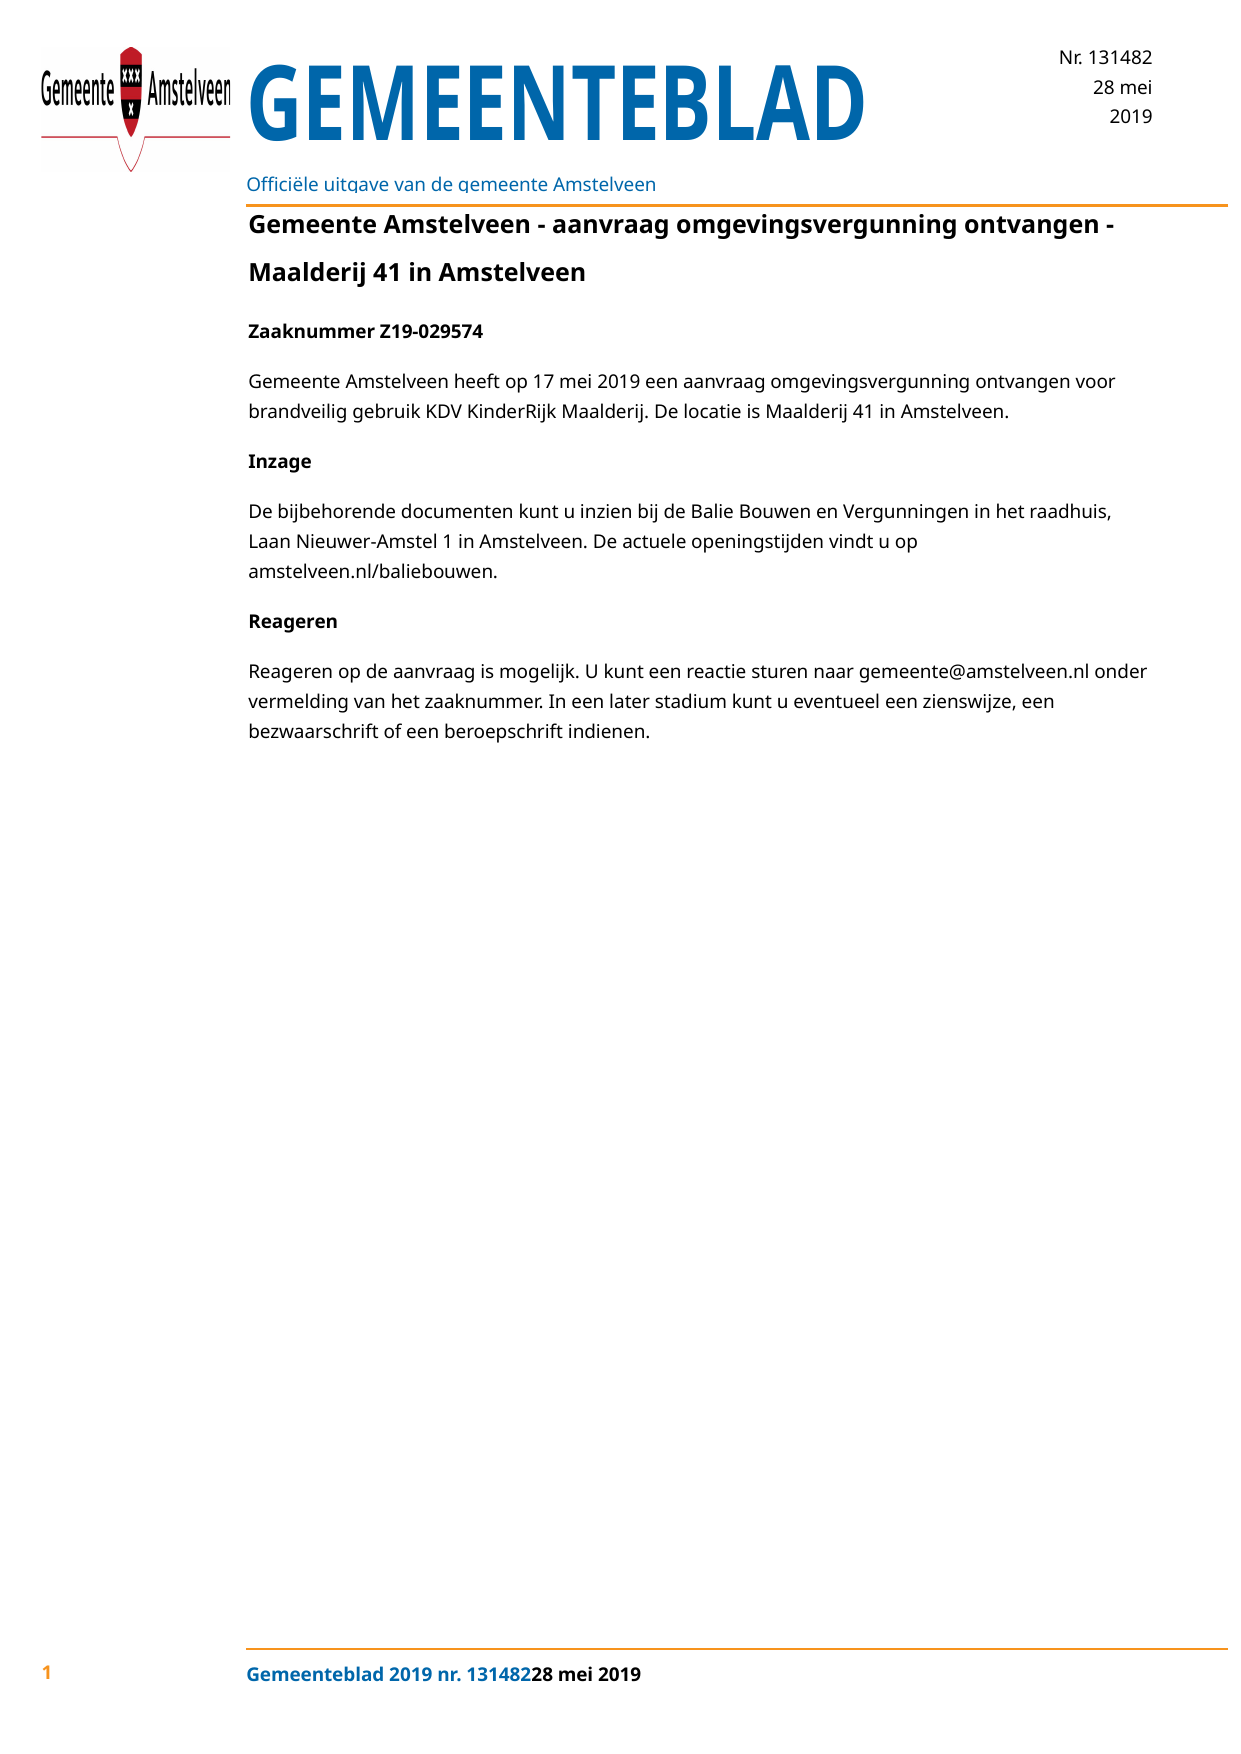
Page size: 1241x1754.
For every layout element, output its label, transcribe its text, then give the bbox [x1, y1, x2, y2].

text De bijbehorende documenten kunt u inzien bij de Balie Bouwen en Vergunningen in het raadhuis, Laan Nieuwer-Amstel 1 in Amstelveen. De actuele openingstijden vindt u op amstelveen.nl/baliebouwen. [248, 499, 1152, 584]
text Reageren op de aanvraag is mogelijk. U kunt een reactie sturen naar gemeente@amstelveen.nl onder vermelding van het zaaknummer. In een later stadium kunt u eventueel een zienswijze, een bezwaarschrift of een beroepschrift indienen. [248, 659, 1152, 744]
text Inzage [248, 448, 1152, 474]
picture [41, 47, 231, 172]
text Gemeente Amstelveen - aanvraag omgevingsvergunning ontvangen - Maalderij 41 in Amstelveen [248, 207, 1152, 288]
text Zaaknummer Z19-029574 [248, 318, 1152, 344]
text Gemeente Amstelveen heeft op 17 mei 2019 een aanvraag omgevingsvergunning ontvangen voor brandveilig gebruik KDV KinderRijk Maalderij. De locatie is Maalderij 41 in Amstelveen. [248, 368, 1152, 424]
text Reageren [248, 608, 1152, 634]
